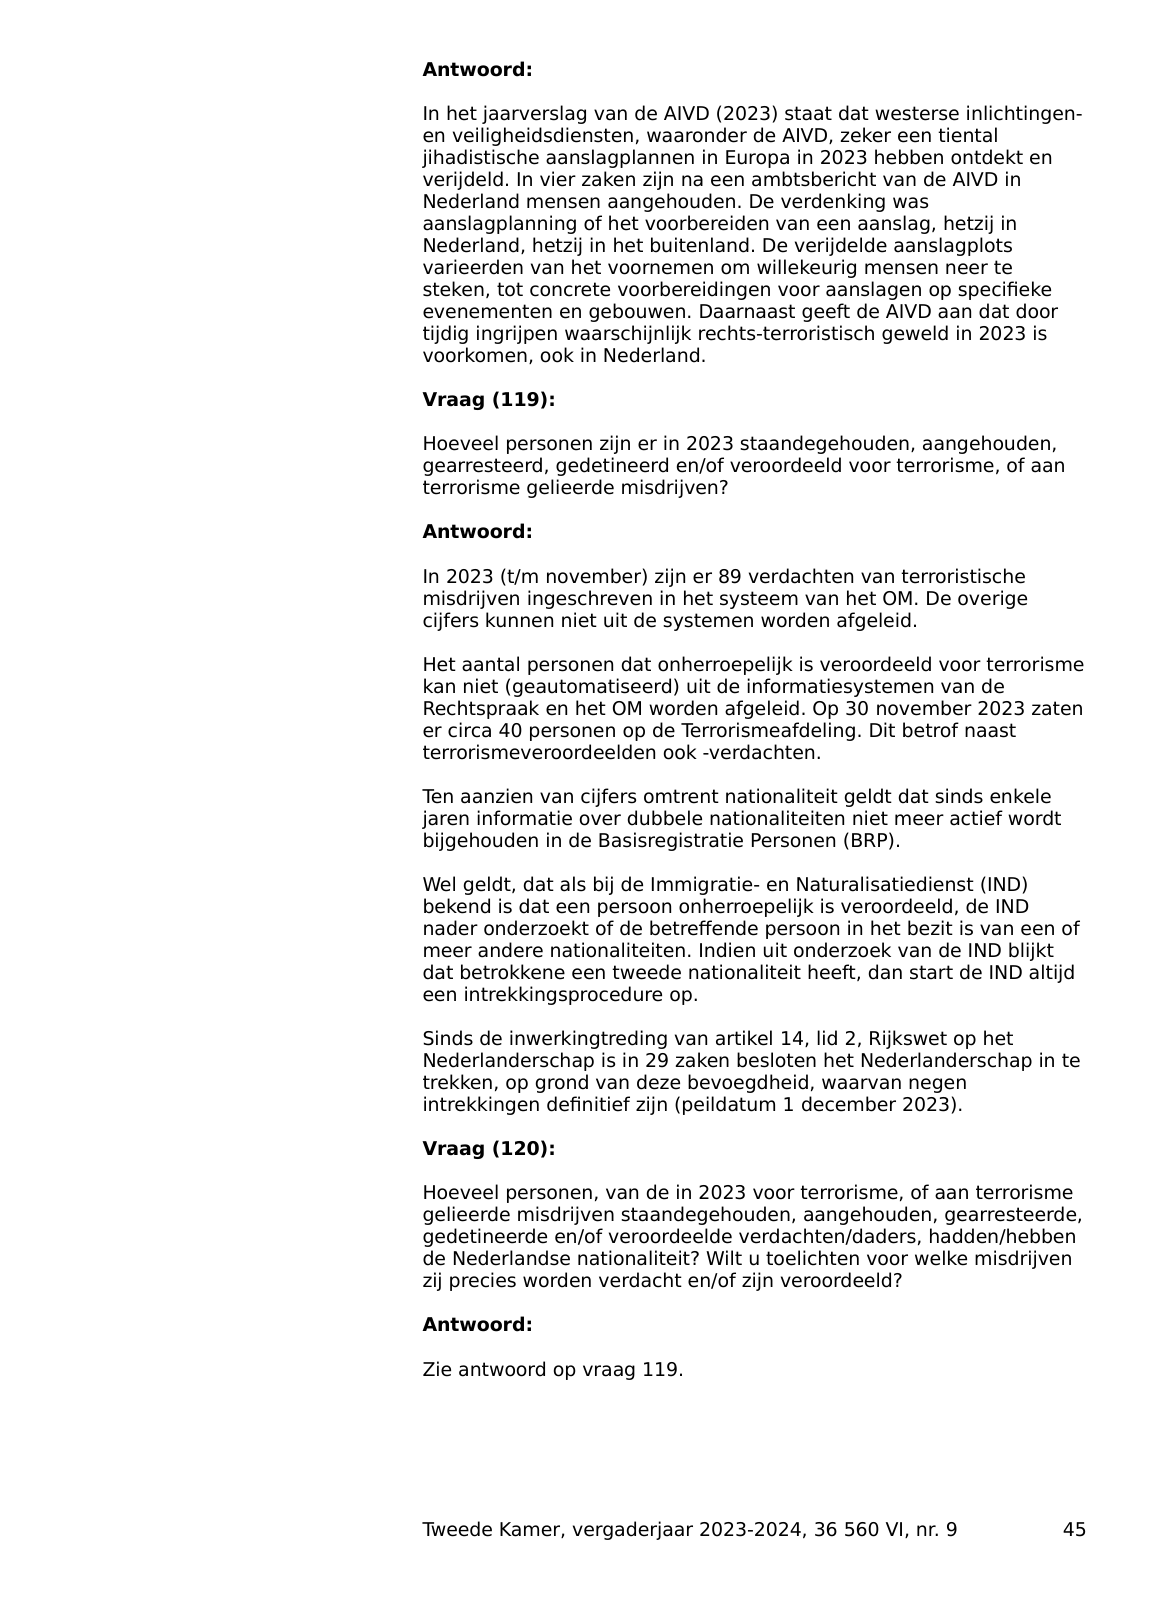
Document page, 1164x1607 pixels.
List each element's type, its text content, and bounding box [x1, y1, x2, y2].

subtitle Vraag (120): [422, 1138, 1087, 1160]
subtitle Antwoord: [422, 521, 1087, 543]
subtitle Antwoord: [422, 1314, 1087, 1336]
text Hoeveel personen zijn er in 2023 staandegehouden, aangehouden, gearresteerd, gedetineerd en/of veroordeeld voor terrorisme, of aan terrorisme gelieerde misdrijven? [422, 433, 1087, 499]
text Sinds de inwerkingtreding van artikel 14, lid 2, Rijkswet op het Nederlanderschap is in 29 zaken besloten het Nederlanderschap in te trekken, op grond van deze bevoegdheid, waarvan negen intrekkingen definitief zijn (peildatum 1 december 2023). [422, 1028, 1087, 1116]
text Het aantal personen dat onherroepelijk is veroordeeld voor terrorisme kan niet (geautomatiseerd) uit de informatiesystemen van de Rechtspraak en het OM worden afgeleid. Op 30 november 2023 zaten er circa 40 personen op de Terrorismeafdeling. Dit betrof naast terrorismeveroordeelden ook -verdachten. [422, 654, 1087, 764]
text Ten aanzien van cijfers omtrent nationaliteit geldt dat sinds enkele jaren informatie over dubbele nationaliteiten niet meer actief wordt bijgehouden in de Basisregistratie Personen (BRP). [422, 786, 1087, 852]
text Hoeveel personen, van de in 2023 voor terrorisme, of aan terrorisme gelieerde misdrijven staandegehouden, aangehouden, gearresteerde, gedetineerde en/of veroordeelde verdachten/daders, hadden/hebben de Nederlandse nationaliteit? Wilt u toelichten voor welke misdrijven zij precies worden verdacht en/of zijn veroordeeld? [422, 1182, 1087, 1292]
text In het jaarverslag van de AIVD (2023) staat dat westerse inlichtingen- en veiligheidsdiensten, waaronder de AIVD, zeker een tiental jihadistische aanslagplannen in Europa in 2023 hebben ontdekt en verijdeld. In vier zaken zijn na een ambtsbericht van de AIVD in Nederland mensen aangehouden. De verdenking was aanslagplanning of het voorbereiden van een aanslag, hetzij in Nederland, hetzij in het buitenland. De verijdelde aanslagplots varieerden van het voornemen om willekeurig mensen neer te steken, tot concrete voorbereidingen voor aanslagen op specifieke evenementen en gebouwen. Daarnaast geeft de AIVD aan dat door tijdig ingrijpen waarschijnlijk rechts-terroristisch geweld in 2023 is voorkomen, ook in Nederland. [422, 103, 1087, 367]
text Wel geldt, dat als bij de Immigratie- en Naturalisatiedienst (IND) bekend is dat een persoon onherroepelijk is veroordeeld, de IND nader onderzoekt of de betreffende persoon in het bezit is van een of meer andere nationaliteiten. Indien uit onderzoek van de IND blijkt dat betrokkene een tweede nationaliteit heeft, dan start de IND altijd een intrekkingsprocedure op. [422, 874, 1087, 1006]
text Zie antwoord op vraag 119. [422, 1358, 1087, 1381]
subtitle Antwoord: [422, 59, 1087, 81]
subtitle Vraag (119): [422, 389, 1087, 411]
text In 2023 (t/m november) zijn er 89 verdachten van terroristische misdrijven ingeschreven in het systeem van het OM. De overige cijfers kunnen niet uit de systemen worden afgeleid. [422, 566, 1087, 632]
